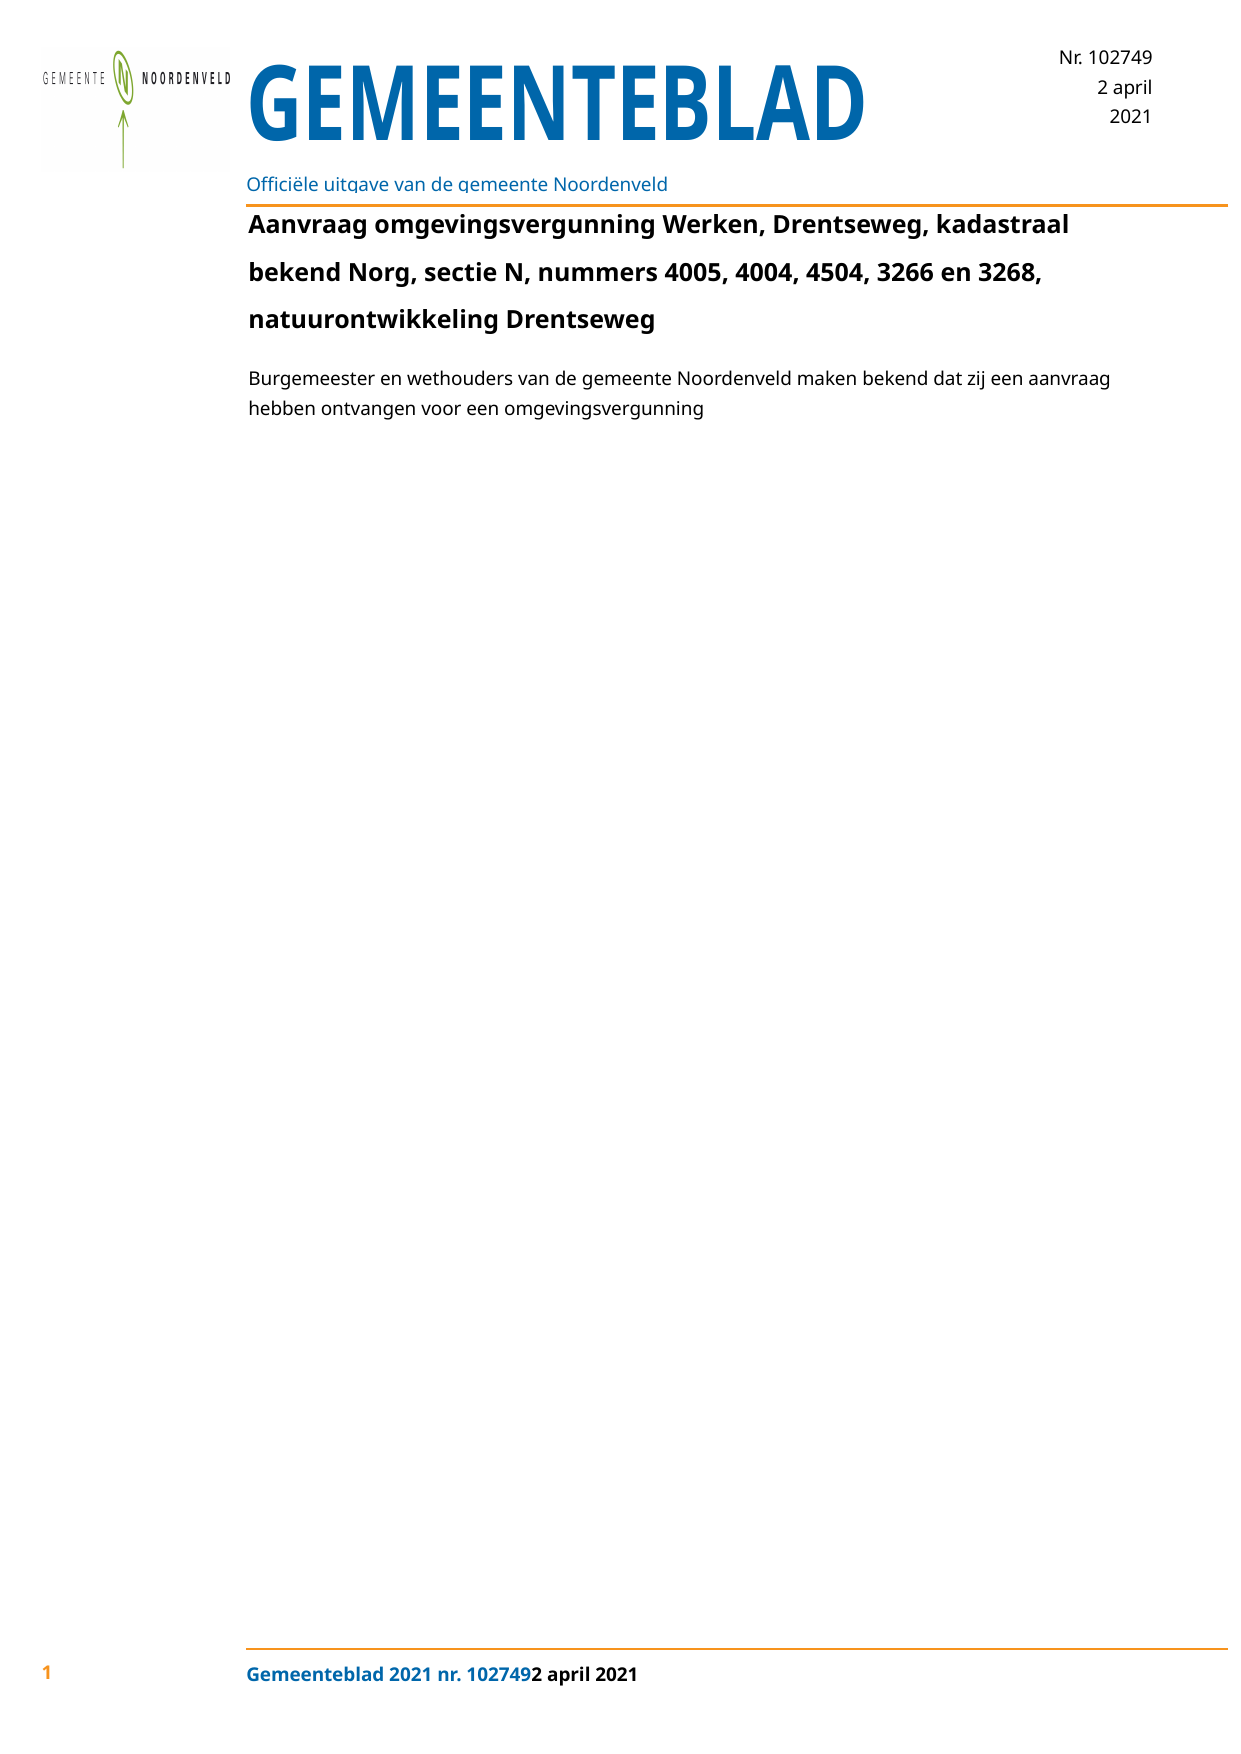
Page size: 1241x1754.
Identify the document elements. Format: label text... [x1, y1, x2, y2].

text Aanvraag omgevingsvergunning Werken, Drentseweg, kadastraal bekend Norg, sectie N, nummers 4005, 4004, 4504, 3266 en 3268, natuurontwikkeling Drentseweg [248, 207, 1152, 336]
picture [41, 47, 231, 172]
text Burgemeester en wethouders van de gemeente Noordenveld maken bekend dat zij een aanvraag hebben ontvangen voor een omgevingsvergunning [248, 366, 1152, 421]
